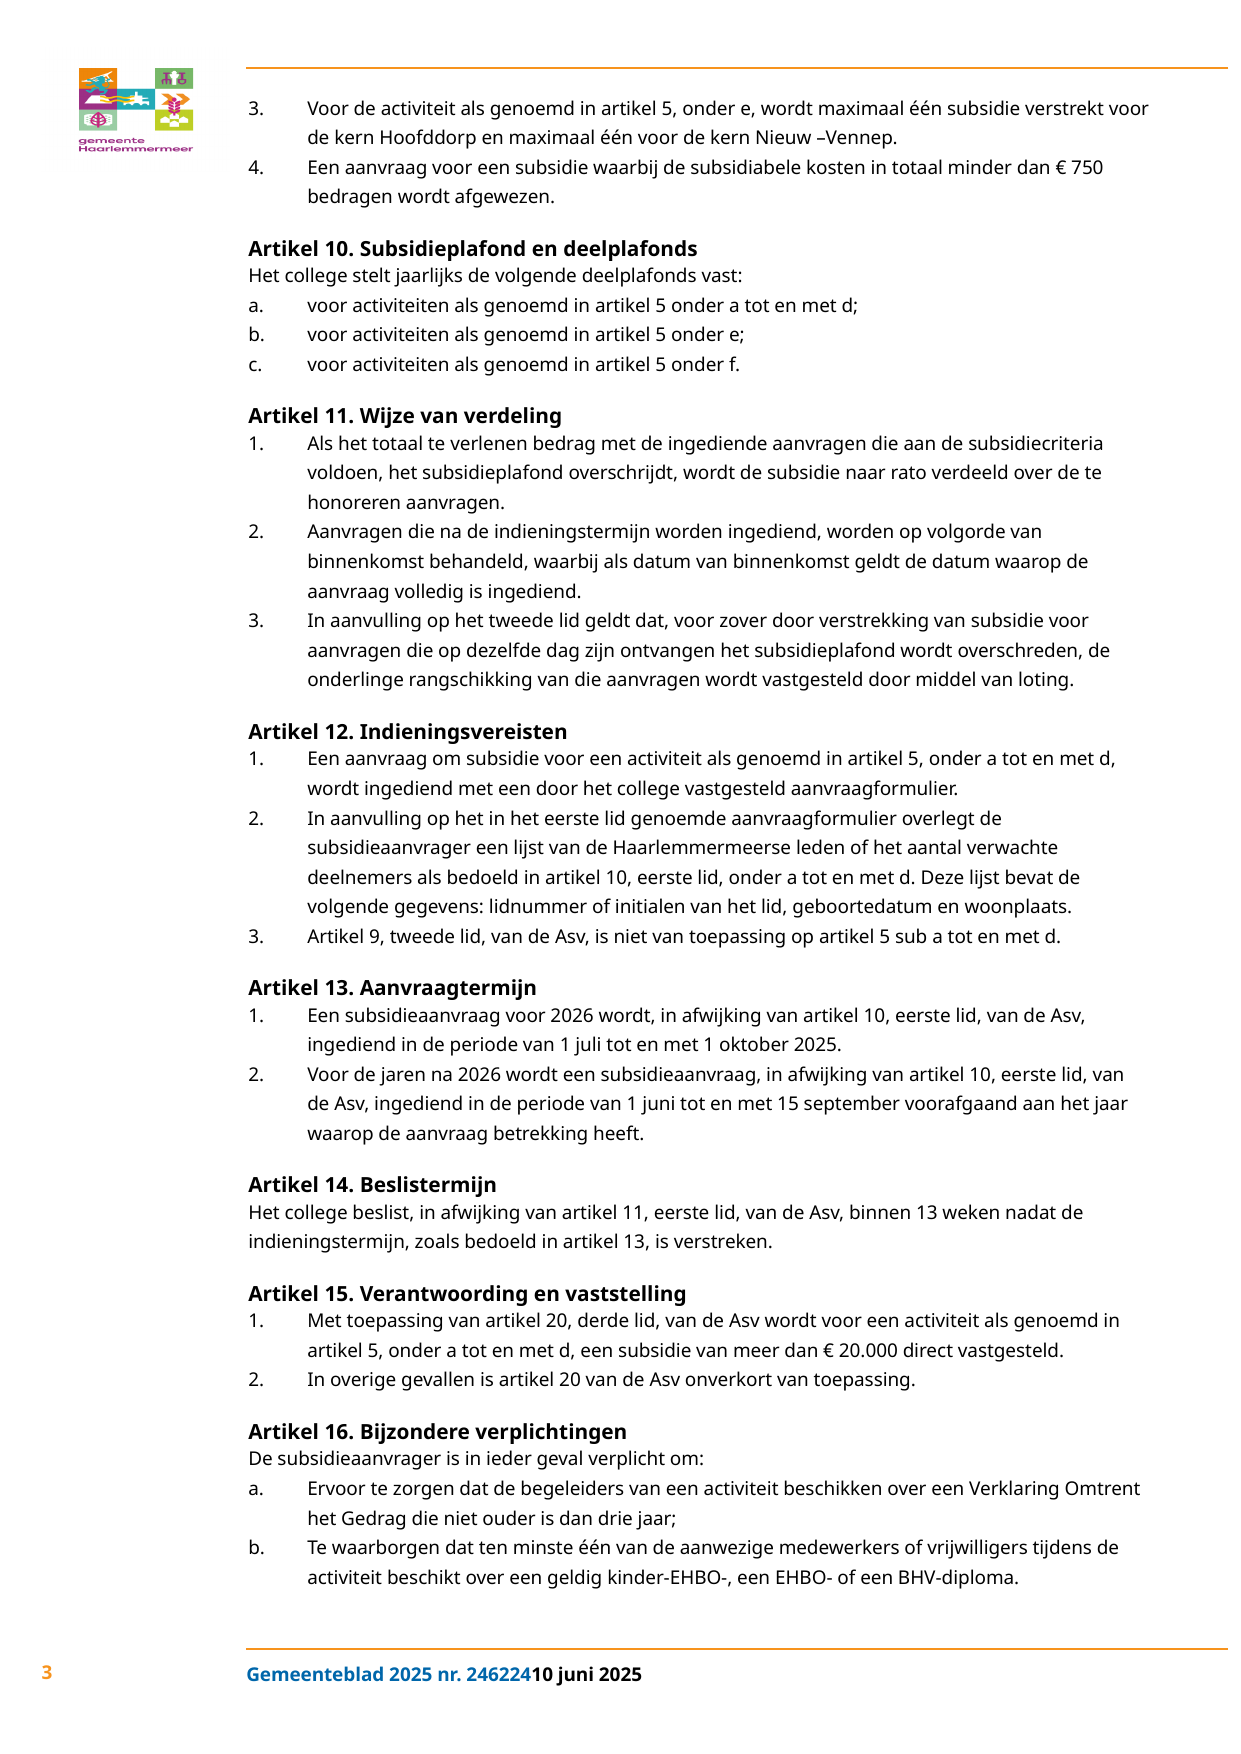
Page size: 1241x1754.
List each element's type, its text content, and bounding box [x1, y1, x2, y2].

text Artikel 15. Verantwoording en vaststelling [248, 1279, 1152, 1307]
list Een aanvraag om subsidie voor een activiteit als genoemd in artikel 5, onder a tot en met d, wordt ingediend met een door het college vastgesteld aanvraagformulier. [248, 746, 1152, 801]
list Ervoor te zorgen dat de begeleiders van een activiteit beschikken over een Verklaring Omtrent het Gedrag die niet ouder is dan drie jaar; [248, 1475, 1152, 1530]
text Artikel 13. Aanvraagtermijn [248, 973, 1152, 1002]
list voor activiteiten als genoemd in artikel 5 onder e; [248, 322, 1152, 347]
list Een subsidieaanvraag voor 2026 wordt, in afwijking van artikel 10, eerste lid, van de Asv, ingediend in de periode van 1 juli tot en met 1 oktober 2025. [248, 1002, 1152, 1057]
list Artikel 9, tweede lid, van de Asv, is niet van toepassing op artikel 5 sub a tot en met d. [248, 923, 1152, 949]
text De subsidieaanvrager is in ieder geval verplicht om: [248, 1446, 1152, 1471]
list Voor de activiteit als genoemd in artikel 5, onder e, wordt maximaal één subsidie verstrekt voor de kern Hoofddorp en maximaal één voor de kern Nieuw –Vennep. [248, 95, 1152, 150]
list voor activiteiten als genoemd in artikel 5 onder a tot en met d; [248, 292, 1152, 318]
text Het college stelt jaarlijks de volgende deelplafonds vast: [248, 262, 1152, 288]
list Aanvragen die na de indieningstermijn worden ingediend, worden op volgorde van binnenkomst behandeld, waarbij als datum van binnenkomst geldt de datum waarop de aanvraag volledig is ingediend. [248, 519, 1152, 604]
list Te waarborgen dat ten minste één van de aanwezige medewerkers of vrijwilligers tijdens de activiteit beschikt over een geldig kinder-EHBO-, een EHBO- of een BHV-diploma. [248, 1534, 1152, 1589]
text Artikel 12. Indieningsvereisten [248, 717, 1152, 746]
text Artikel 10. Subsidieplafond en deelplafonds [248, 234, 1152, 262]
text Artikel 11. Wijze van verdeling [248, 402, 1152, 430]
list In overige gevallen is artikel 20 van de Asv onverkort van toepassing. [248, 1367, 1152, 1392]
list In aanvulling op het tweede lid geldt dat, voor zover door verstrekking van subsidie voor aanvragen die op dezelfde dag zijn ontvangen het subsidieplafond wordt overschreden, de onderlinge rangschikking van die aanvragen wordt vastgesteld door middel van loting. [248, 607, 1152, 692]
list Met toepassing van artikel 20, derde lid, van de Asv wordt voor een activiteit als genoemd in artikel 5, onder a tot en met d, een subsidie van meer dan € 20.000 direct vastgesteld. [248, 1307, 1152, 1363]
list Een aanvraag voor een subsidie waarbij de subsidiabele kosten in totaal minder dan € 750 bedragen wordt afgewezen. [248, 154, 1152, 209]
list Voor de jaren na 2026 wordt een subsidieaanvraag, in afwijking van artikel 10, eerste lid, van de Asv, ingediend in de periode van 1 juni tot en met 15 september voorafgaand aan het jaar waarop de aanvraag betrekking heeft. [248, 1061, 1152, 1146]
picture [41, 47, 231, 172]
text Artikel 16. Bijzondere verplichtingen [248, 1417, 1152, 1446]
list voor activiteiten als genoemd in artikel 5 onder f. [248, 351, 1152, 377]
text Het college beslist, in afwijking van artikel 11, eerste lid, van de Asv, binnen 13 weken nadat de indieningstermijn, zoals bedoeld in artikel 13, is verstreken. [248, 1199, 1152, 1254]
list In aanvulling op het in het eerste lid genoemde aanvraagformulier overlegt de subsidieaanvrager een lijst van de Haarlemmermeerse leden of het aantal verwachte deelnemers als bedoeld in artikel 10, eerste lid, onder a tot en met d. Deze lijst bevat de volgende gegevens: lidnummer of initialen van het lid, geboortedatum en woonplaats. [248, 805, 1152, 919]
list Als het totaal te verlenen bedrag met de ingediende aanvragen die aan de subsidiecriteria voldoen, het subsidieplafond overschrijdt, wordt de subsidie naar rato verdeeld over de te honoreren aanvragen. [248, 430, 1152, 515]
text Artikel 14. Beslistermijn [248, 1171, 1152, 1199]
